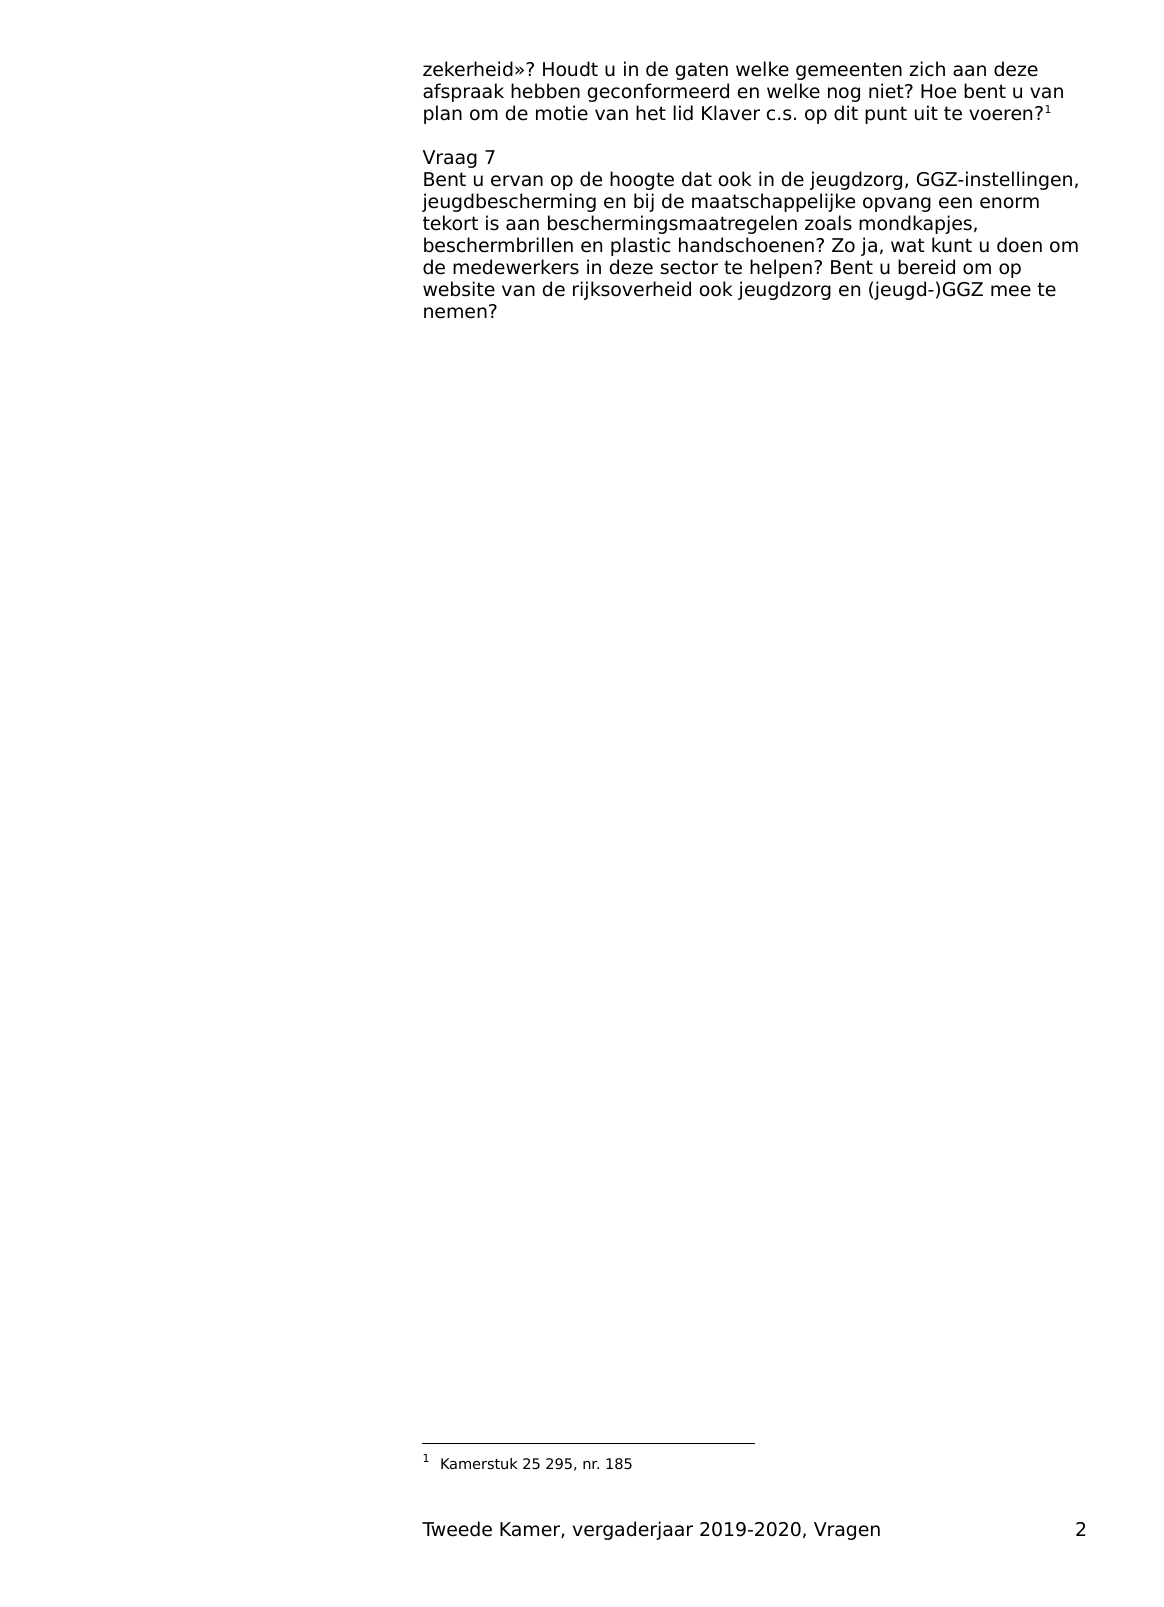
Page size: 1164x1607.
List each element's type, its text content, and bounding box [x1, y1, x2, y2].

text zekerheid»? Houdt u in de gaten welke gemeenten zich aan deze afspraak hebben geconformeerd en welke nog niet? Hoe bent u van plan om de motie van het lid Klaver c.s. op dit punt uit te voeren? [422, 59, 1087, 125]
text Bent u ervan op de hoogte dat ook in de jeugdzorg, GGZ-instellingen, jeugdbescherming en bij de maatschappelijke opvang een enorm tekort is aan beschermingsmaatregelen zoals mondkapjes, beschermbrillen en plastic handschoenen? Zo ja, wat kunt u doen om de medewerkers in deze sector te helpen? Bent u bereid om op website van de rijksoverheid ook jeugdzorg en (jeugd-)GGZ mee te nemen? [422, 169, 1087, 323]
text Vraag 7 [422, 147, 1087, 169]
text Kamerstuk 25 295, nr. 185 [422, 1452, 1087, 1474]
